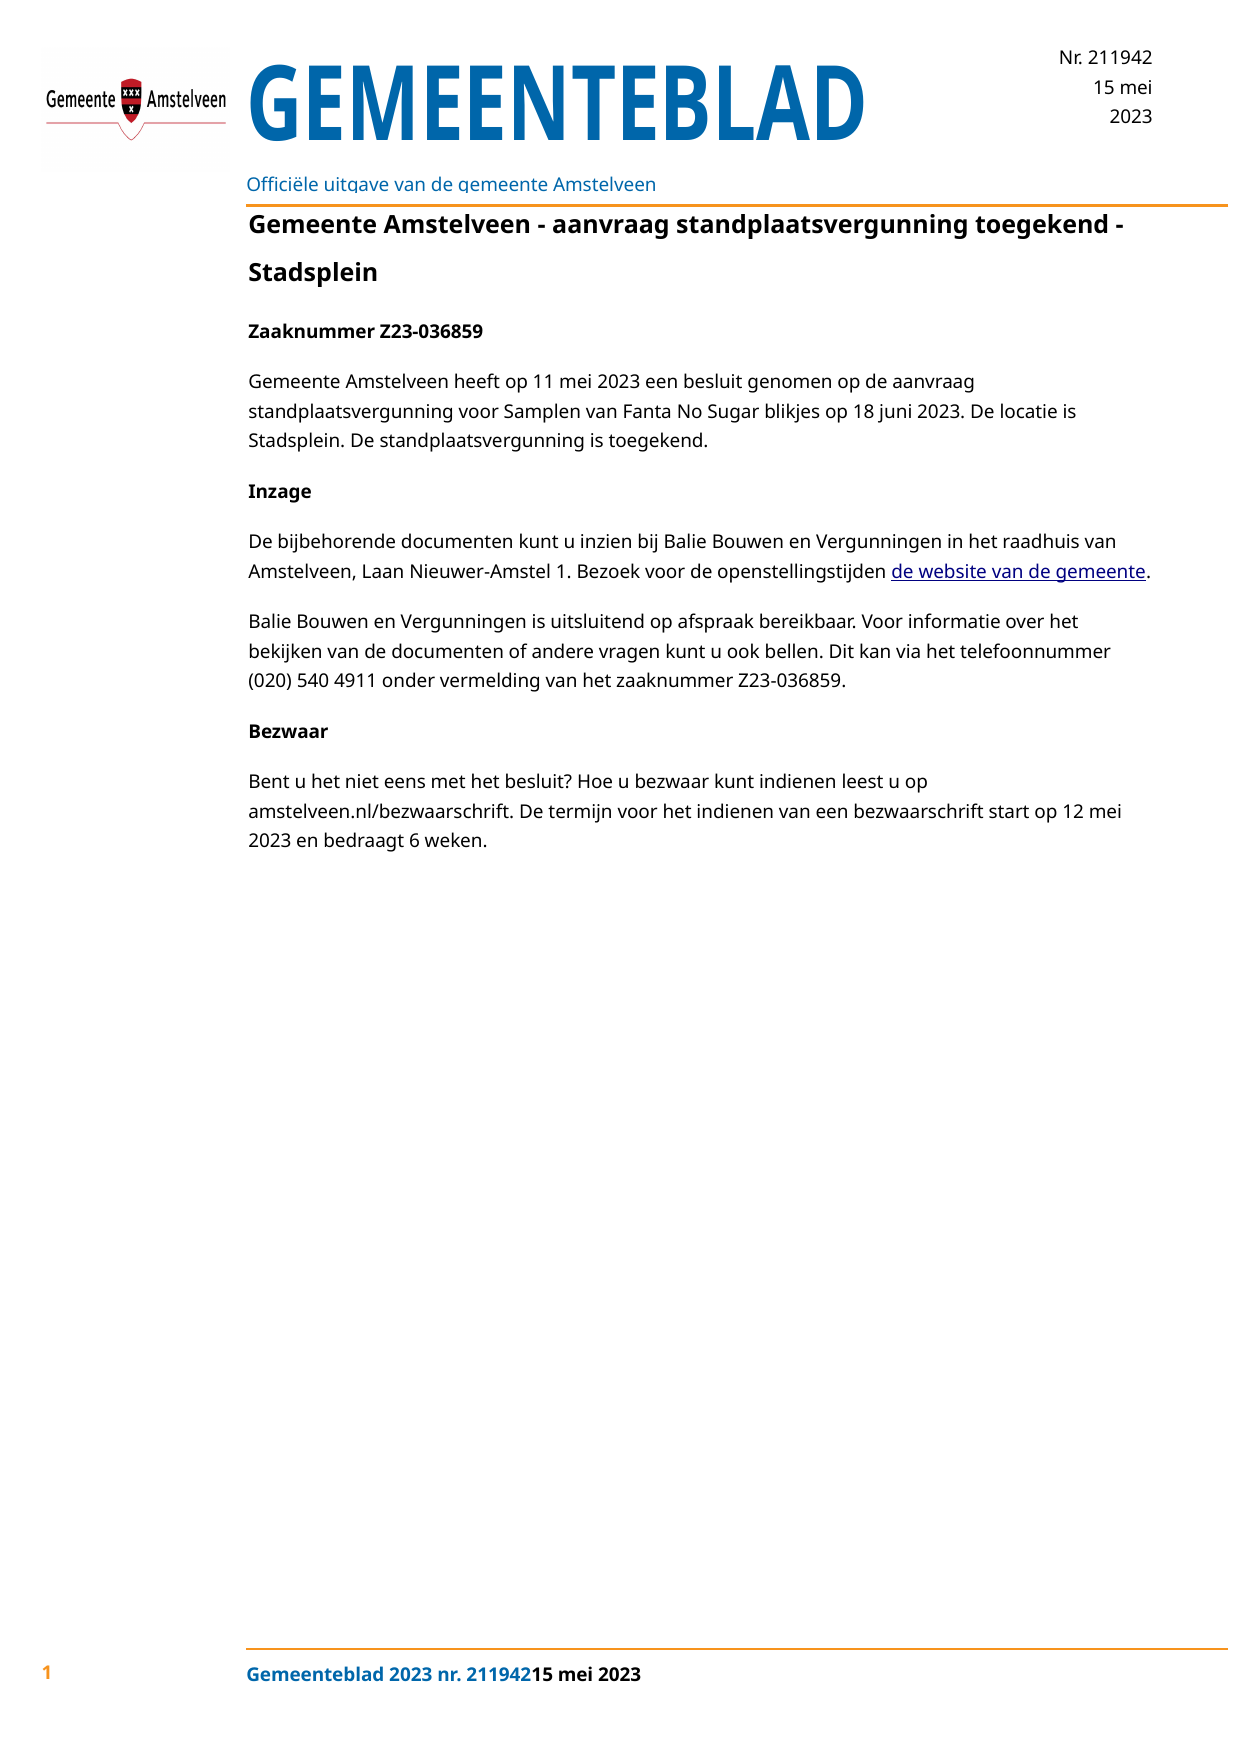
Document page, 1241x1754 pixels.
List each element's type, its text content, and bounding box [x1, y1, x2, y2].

text Gemeente Amstelveen heeft op 11 mei 2023 een besluit genomen op de aanvraag standplaatsvergunning voor Samplen van Fanta No Sugar blikjes op 18 juni 2023. De locatie is Stadsplein. De standplaatsvergunning is toegekend. [248, 368, 1152, 453]
picture [41, 47, 231, 172]
text De bijbehorende documenten kunt u inzien bij Balie Bouwen en Vergunningen in het raadhuis van Amstelveen, Laan Nieuwer-Amstel 1. Bezoek voor de openstellingstijden de website van de gemeente. [248, 528, 1152, 584]
text Gemeente Amstelveen - aanvraag standplaatsvergunning toegekend - Stadsplein [248, 207, 1152, 288]
text Balie Bouwen en Vergunningen is uitsluitend op afspraak bereikbaar. Voor informatie over het bekijken van de documenten of andere vragen kunt u ook bellen. Dit kan via het telefoonnummer (020) 540 4911 onder vermelding van het zaaknummer Z23-036859. [248, 608, 1152, 693]
text Inzage [248, 478, 1152, 504]
text Bezwaar [248, 718, 1152, 744]
text Bent u het niet eens met het besluit? Hoe u bezwaar kunt indienen leest u op amstelveen.nl/bezwaarschrift. De termijn voor het indienen van een bezwaarschrift start op 12 mei 2023 en bedraagt 6 weken. [248, 768, 1152, 853]
text Zaaknummer Z23-036859 [248, 318, 1152, 344]
